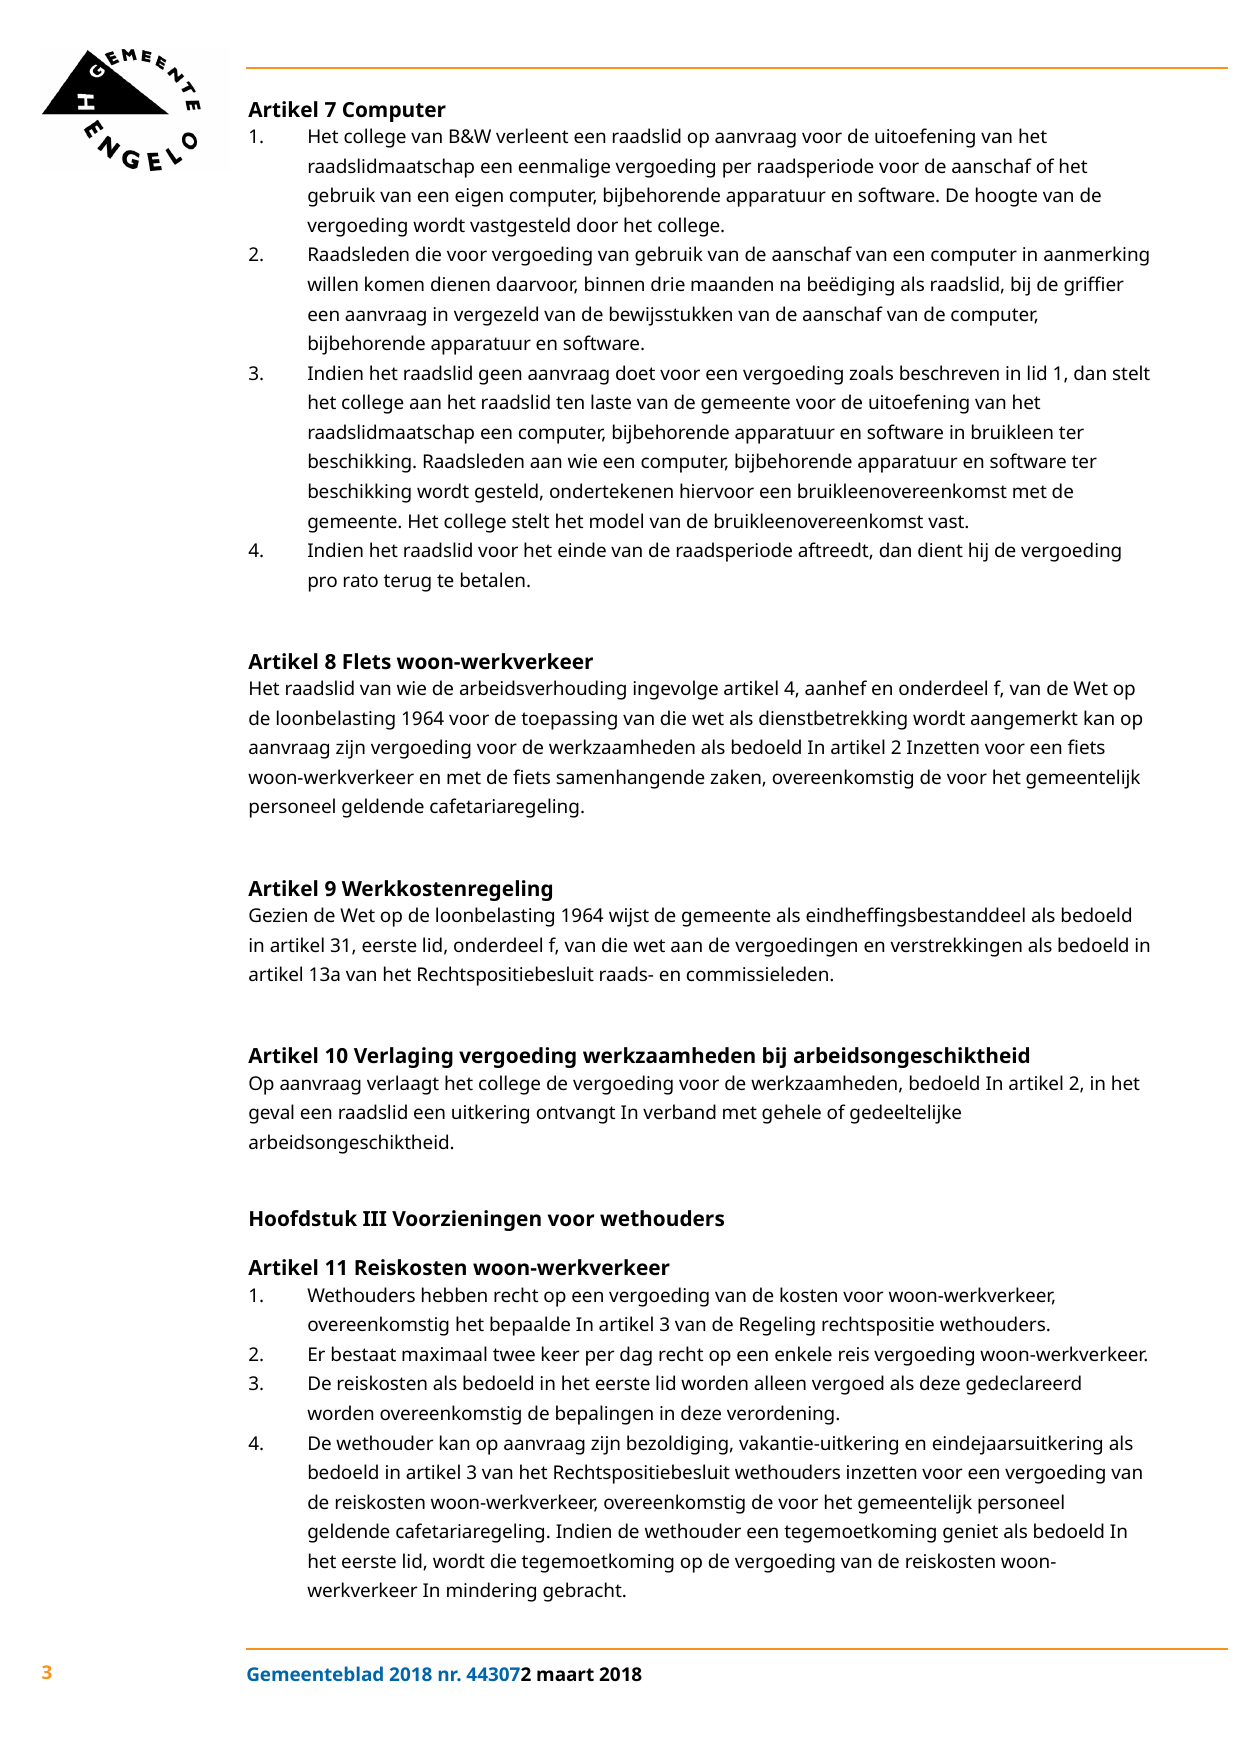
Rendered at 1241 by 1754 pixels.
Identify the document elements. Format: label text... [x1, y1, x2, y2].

text Gezien de Wet op de loonbelasting 1964 wijst de gemeente als eindheffingsbestanddeel als bedoeld in artikel 31, eerste lid, onderdeel f, van die wet aan de vergoedingen en verstrekkingen als bedoeld in artikel 13a van het Rechtspositiebesluit raads- en commissieleden. [248, 902, 1152, 987]
list Indien het raadslid geen aanvraag doet voor een vergoeding zoals beschreven in lid 1, dan stelt het college aan het raadslid ten laste van de gemeente voor de uitoefening van het raadslidmaatschap een computer, bijbehorende apparatuur en software in bruikleen ter beschikking. Raadsleden aan wie een computer, bijbehorende apparatuur en software ter beschikking wordt gesteld, ondertekenen hiervoor een bruikleenovereenkomst met de gemeente. Het college stelt het model van de bruikleenovereenkomst vast. [248, 360, 1152, 533]
list Raadsleden die voor vergoeding van gebruik van de aanschaf van een computer in aanmerking willen komen dienen daarvoor, binnen drie maanden na beëdiging als raadslid, bij de griffier een aanvraag in vergezeld van de bewijsstukken van de aanschaf van de computer, bijbehorende apparatuur en software. [248, 242, 1152, 356]
text Artikel 10 Verlaging vergoeding werkzaamheden bij arbeidsongeschiktheid [248, 1041, 1152, 1070]
list Het college van B&W verleent een raadslid op aanvraag voor de uitoefening van het raadslidmaatschap een eenmalige vergoeding per raadsperiode voor de aanschaf of het gebruik van een eigen computer, bijbehorende apparatuur en software. De hoogte van de vergoeding wordt vastgesteld door het college. [248, 123, 1152, 238]
list Indien het raadslid voor het einde van de raadsperiode aftreedt, dan dient hij de vergoeding pro rato terug te betalen. [248, 537, 1152, 593]
text Artikel 7 Computer [248, 95, 1152, 123]
text Artikel 11 Reiskosten woon-werkverkeer [248, 1253, 1152, 1282]
list Wethouders hebben recht op een vergoeding van de kosten voor woon-werkverkeer, overeenkomstig het bepaalde In artikel 3 van de Regeling rechtspositie wethouders. [248, 1282, 1152, 1337]
text Artikel 8 Flets woon-werkverkeer [248, 647, 1152, 675]
text Het raadslid van wie de arbeidsverhouding ingevolge artikel 4, aanhef en onderdeel f, van de Wet op de loonbelasting 1964 voor de toepassing van die wet als dienstbetrekking wordt aangemerkt kan op aanvraag zijn vergoeding voor de werkzaamheden als bedoeld In artikel 2 Inzetten voor een fiets woon-werkverkeer en met de fiets samenhangende zaken, overeenkomstig de voor het gemeentelijk personeel geldende cafetariaregeling. [248, 675, 1152, 819]
text Op aanvraag verlaagt het college de vergoeding voor de werkzaamheden, bedoeld In artikel 2, in het geval een raadslid een uitkering ontvangt In verband met gehele of gedeeltelijke arbeidsongeschiktheid. [248, 1070, 1152, 1155]
list De reiskosten als bedoeld in het eerste lid worden alleen vergoed als deze gedeclareerd worden overeenkomstig de bepalingen in deze verordening. [248, 1371, 1152, 1426]
text Hoofdstuk III Voorzieningen voor wethouders [248, 1204, 1152, 1233]
picture [41, 47, 231, 172]
list Er bestaat maximaal twee keer per dag recht op een enkele reis vergoeding woon-werkverkeer. [248, 1341, 1152, 1367]
list De wethouder kan op aanvraag zijn bezoldiging, vakantie-uitkering en eindejaarsuitkering als bedoeld in artikel 3 van het Rechtspositiebesluit wethouders inzetten voor een vergoeding van de reiskosten woon-werkverkeer, overeenkomstig de voor het gemeentelijk personeel geldende cafetariaregeling. Indien de wethouder een tegemoetkoming geniet als bedoeld In het eerste lid, wordt die tegemoetkoming op de vergoeding van de reiskosten woon-werkverkeer In mindering gebracht. [248, 1430, 1152, 1603]
text Artikel 9 Werkkostenregeling [248, 874, 1152, 902]
